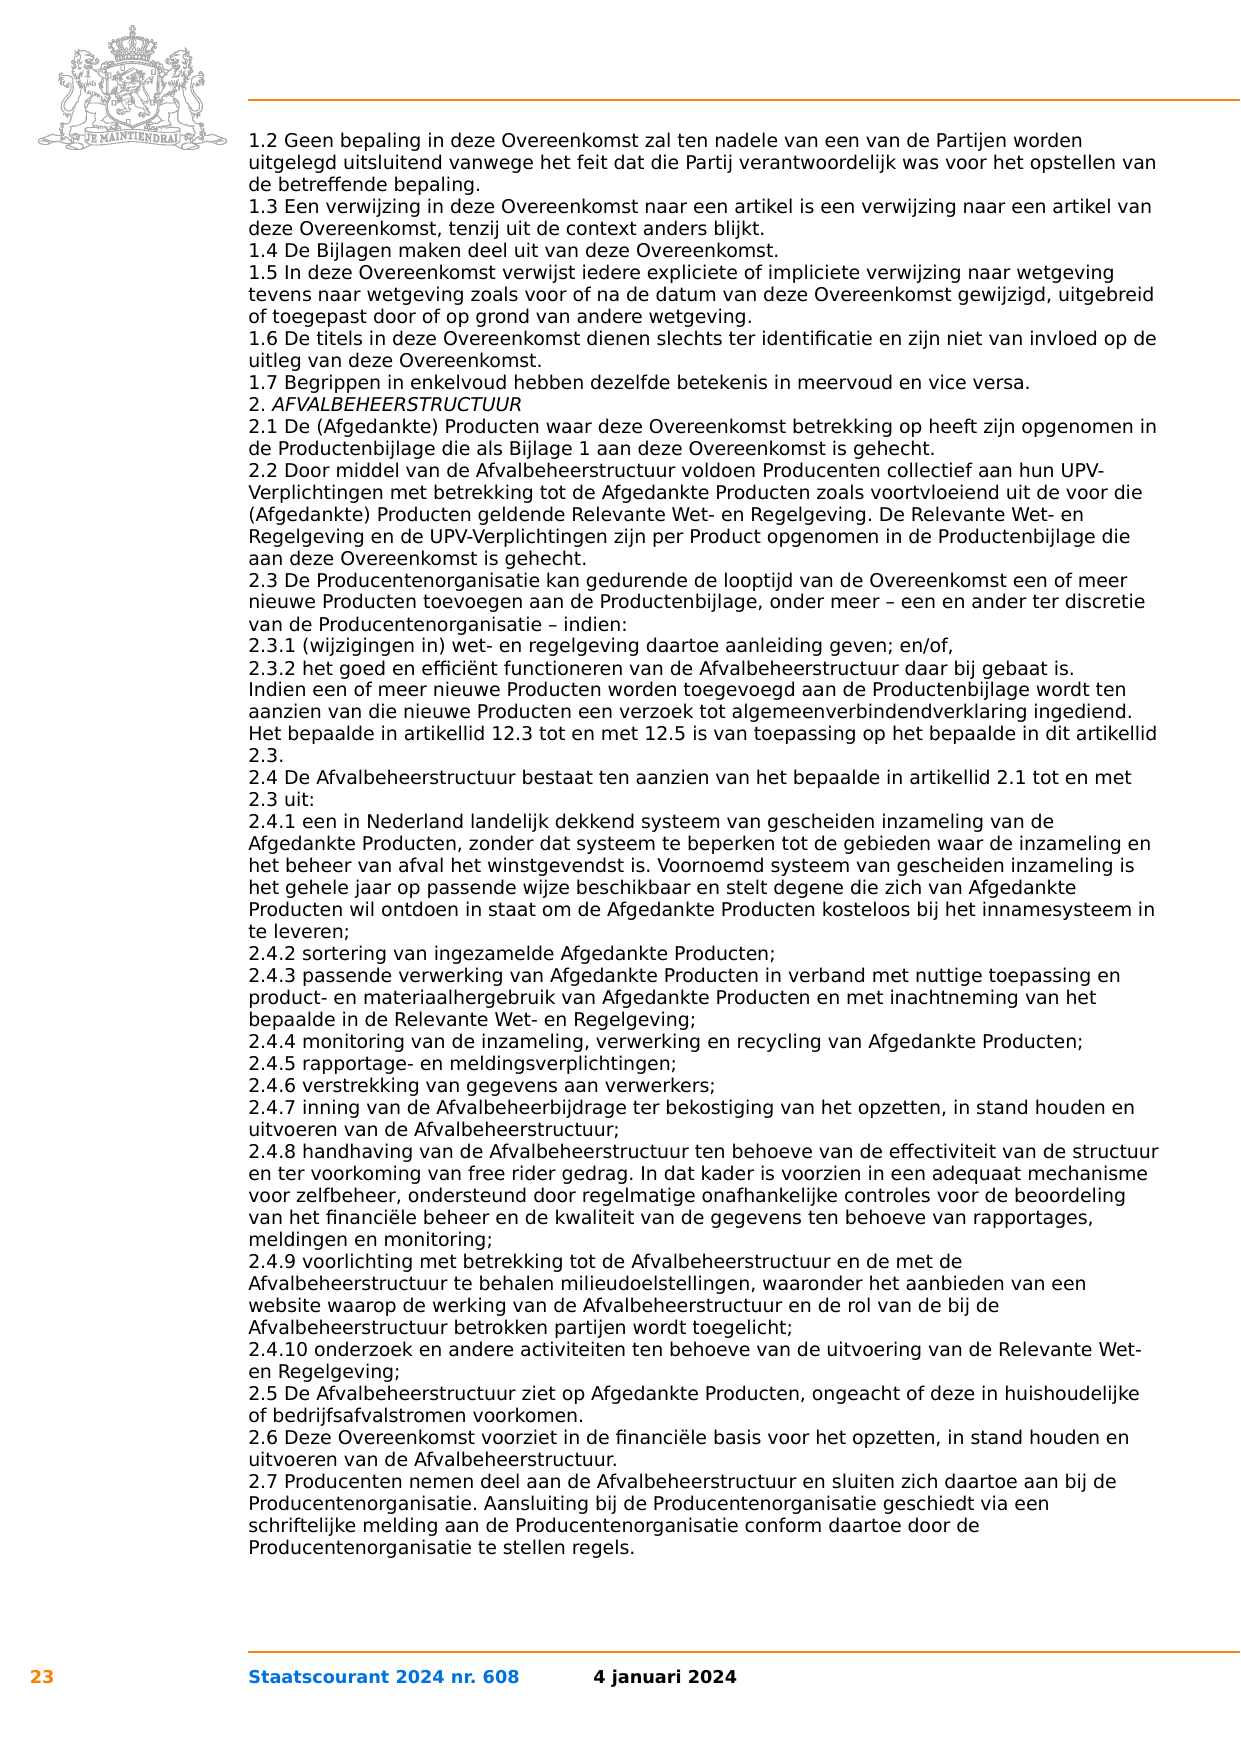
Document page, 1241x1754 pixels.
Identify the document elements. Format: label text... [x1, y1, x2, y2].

text 1.7 Begrippen in enkelvoud hebben dezelfde betekenis in meervoud en vice versa. [248, 372, 1163, 394]
text 2.4.3 passende verwerking van Afgedankte Producten in verband met nuttige toepassing en product- en materiaalhergebruik van Afgedankte Producten en met inachtneming van het bepaalde in de Relevante Wet- en Regelgeving; [248, 965, 1163, 1031]
text 2.4.9 voorlichting met betrekking tot de Afvalbeheerstructuur en de met de Afvalbeheerstructuur te behalen milieudoelstellingen, waaronder het aanbieden van een website waarop de werking van de Afvalbeheerstructuur en de rol van de bij de Afvalbeheerstructuur betrokken partijen wordt toegelicht; [248, 1251, 1163, 1339]
text 2.6 Deze Overeenkomst voorziet in de financiële basis voor het opzetten, in stand houden en uitvoeren van de Afvalbeheerstructuur. [248, 1427, 1163, 1471]
text 1.2 Geen bepaling in deze Overeenkomst zal ten nadele van een van de Partijen worden uitgelegd uitsluitend vanwege het feit dat die Partij verantwoordelijk was voor het opstellen van de betreffende bepaling. [248, 130, 1163, 196]
text 1.6 De titels in deze Overeenkomst dienen slechts ter identificatie en zijn niet van invloed op de uitleg van deze Overeenkomst. [248, 328, 1163, 372]
text 2.4.4 monitoring van de inzameling, verwerking en recycling van Afgedankte Producten; [248, 1031, 1163, 1053]
text 2.4.2 sortering van ingezamelde Afgedankte Producten; [248, 943, 1163, 965]
text 2. AFVALBEHEERSTRUCTUUR [248, 394, 1163, 416]
text 2.5 De Afvalbeheerstructuur ziet op Afgedankte Producten, ongeacht of deze in huishoudelijke of bedrijfsafvalstromen voorkomen. [248, 1383, 1163, 1427]
text 2.4.6 verstrekking van gegevens aan verwerkers; [248, 1075, 1163, 1097]
text 2.3.1 (wijzigingen in) wet- en regelgeving daartoe aanleiding geven; en/of, [248, 635, 1163, 657]
text 2.4.10 onderzoek en andere activiteiten ten behoeve van de uitvoering van de Relevante Wet- en Regelgeving; [248, 1339, 1163, 1383]
text 2.3 De Producentenorganisatie kan gedurende de looptijd van de Overeenkomst een of meer nieuwe Producten toevoegen aan de Productenbijlage, onder meer – een en ander ter discretie van de Producentenorganisatie – indien: [248, 569, 1163, 635]
text 1.5 In deze Overeenkomst verwijst iedere expliciete of impliciete verwijzing naar wetgeving tevens naar wetgeving zoals voor of na de datum van deze Overeenkomst gewijzigd, uitgebreid of toegepast door of op grond van andere wetgeving. [248, 262, 1163, 328]
text 2.4.8 handhaving van de Afvalbeheerstructuur ten behoeve van de effectiviteit van de structuur en ter voorkoming van free rider gedrag. In dat kader is voorzien in een adequaat mechanisme voor zelfbeheer, ondersteund door regelmatige onafhankelijke controles voor de beoordeling van het financiële beheer en de kwaliteit van de gegevens ten behoeve van rapportages, meldingen en monitoring; [248, 1141, 1163, 1251]
text 2.3.2 het goed en efficiënt functioneren van de Afvalbeheerstructuur daar bij gebaat is. [248, 657, 1163, 679]
text 2.7 Producenten nemen deel aan de Afvalbeheerstructuur en sluiten zich daartoe aan bij de Producentenorganisatie. Aansluiting bij de Producentenorganisatie geschiedt via een schriftelijke melding aan de Producentenorganisatie conform daartoe door de Producentenorganisatie te stellen regels. [248, 1471, 1163, 1558]
text 1.4 De Bijlagen maken deel uit van deze Overeenkomst. [248, 240, 1163, 262]
text 2.4 De Afvalbeheerstructuur bestaat ten aanzien van het bepaalde in artikellid 2.1 tot en met 2.3 uit: [248, 767, 1163, 811]
text 2.2 Door middel van de Afvalbeheerstructuur voldoen Producenten collectief aan hun UPV-Verplichtingen met betrekking tot de Afgedankte Producten zoals voortvloeiend uit de voor die (Afgedankte) Producten geldende Relevante Wet- en Regelgeving. De Relevante Wet- en Regelgeving en de UPV-Verplichtingen zijn per Product opgenomen in de Productenbijlage die aan deze Overeenkomst is gehecht. [248, 459, 1163, 569]
text 2.4.7 inning van de Afvalbeheerbijdrage ter bekostiging van het opzetten, in stand houden en uitvoeren van de Afvalbeheerstructuur; [248, 1097, 1163, 1141]
text 2.1 De (Afgedankte) Producten waar deze Overeenkomst betrekking op heeft zijn opgenomen in de Productenbijlage die als Bijlage 1 aan deze Overeenkomst is gehecht. [248, 416, 1163, 459]
text 2.4.1 een in Nederland landelijk dekkend systeem van gescheiden inzameling van de Afgedankte Producten, zonder dat systeem te beperken tot de gebieden waar de inzameling en het beheer van afval het winstgevendst is. Voornoemd systeem van gescheiden inzameling is het gehele jaar op passende wijze beschikbaar en stelt degene die zich van Afgedankte Producten wil ontdoen in staat om de Afgedankte Producten kosteloos bij het innamesysteem in te leveren; [248, 811, 1163, 943]
picture [38, 25, 227, 150]
text Indien een of meer nieuwe Producten worden toegevoegd aan de Productenbijlage wordt ten aanzien van die nieuwe Producten een verzoek tot algemeenverbindendverklaring ingediend. Het bepaalde in artikellid 12.3 tot en met 12.5 is van toepassing op het bepaalde in dit artikellid 2.3. [248, 679, 1163, 767]
text 1.3 Een verwijzing in deze Overeenkomst naar een artikel is een verwijzing naar een artikel van deze Overeenkomst, tenzij uit de context anders blijkt. [248, 196, 1163, 240]
text 2.4.5 rapportage- en meldingsverplichtingen; [248, 1053, 1163, 1075]
